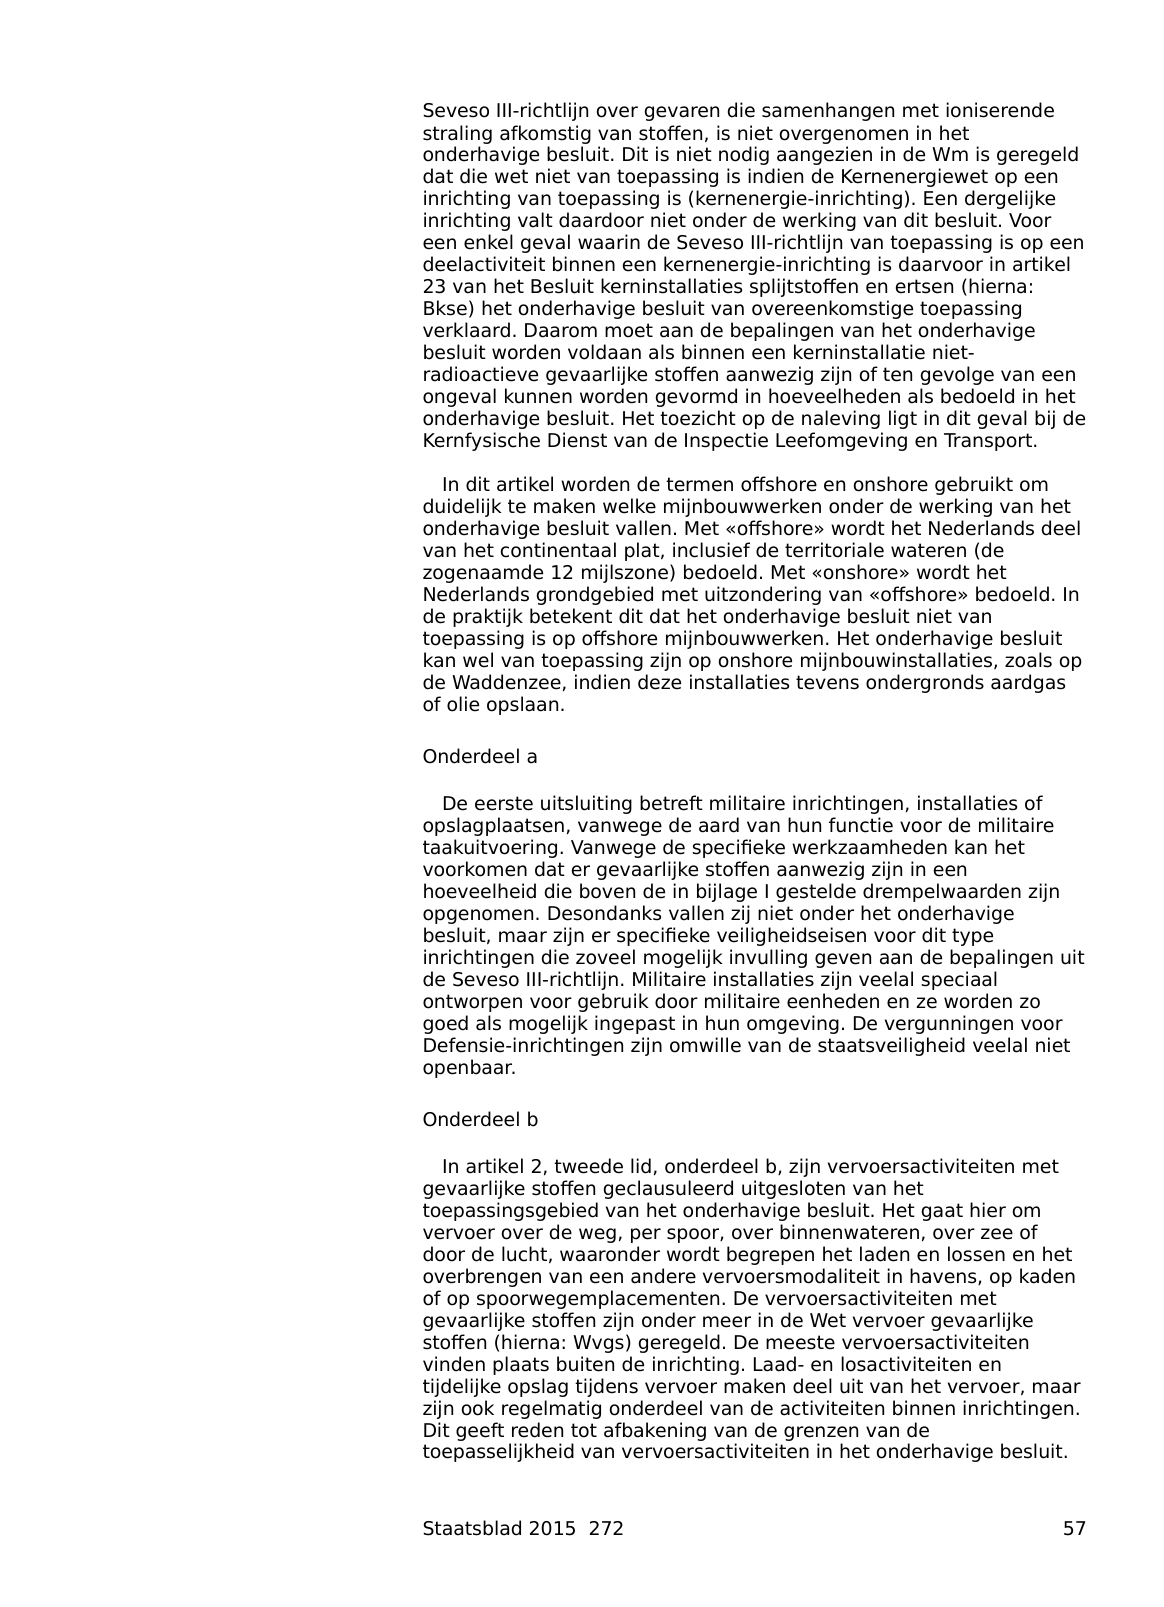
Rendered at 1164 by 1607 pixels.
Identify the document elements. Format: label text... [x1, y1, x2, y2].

text Seveso III-richtlijn over gevaren die samenhangen met ioniserende straling afkomstig van stoffen, is niet overgenomen in het onderhavige besluit. Dit is niet nodig aangezien in de Wm is geregeld dat die wet niet van toepassing is indien de Kernenergiewet op een inrichting van toepassing is (kernenergie-inrichting). Een dergelijke inrichting valt daardoor niet onder de werking van dit besluit. Voor een enkel geval waarin de Seveso III-richtlijn van toepassing is op een deelactiviteit binnen een kernenergie-inrichting is daarvoor in artikel 23 van het Besluit kerninstallaties splijtstoffen en ertsen (hierna: Bkse) het onderhavige besluit van overeenkomstige toepassing verklaard. Daarom moet aan de bepalingen van het onderhavige besluit worden voldaan als binnen een kerninstallatie niet-radioactieve gevaarlijke stoffen aanwezig zijn of ten gevolge van een ongeval kunnen worden gevormd in hoeveelheden als bedoeld in het onderhavige besluit. Het toezicht op de naleving ligt in dit geval bij de Kernfysische Dienst van de Inspectie Leefomgeving en Transport. [422, 100, 1087, 452]
subtitle Onderdeel a [422, 746, 1087, 768]
text In artikel 2, tweede lid, onderdeel b, zijn vervoersactiviteiten met gevaarlijke stoffen geclausuleerd uitgesloten van het toepassingsgebied van het onderhavige besluit. Het gaat hier om vervoer over de weg, per spoor, over binnenwateren, over zee of door de lucht, waaronder wordt begrepen het laden en lossen en het overbrengen van een andere vervoersmodaliteit in havens, op kaden of op spoorwegemplacementen. De vervoersactiviteiten met gevaarlijke stoffen zijn onder meer in de Wet vervoer gevaarlijke stoffen (hierna: Wvgs) geregeld. De meeste vervoersactiviteiten vinden plaats buiten de inrichting. Laad- en losactiviteiten en tijdelijke opslag tijdens vervoer maken deel uit van het vervoer, maar zijn ook regelmatig onderdeel van de activiteiten binnen inrichtingen. Dit geeft reden tot afbakening van de grenzen van de toepasselijkheid van vervoersactiviteiten in het onderhavige besluit. [422, 1156, 1087, 1463]
text De eerste uitsluiting betreft militaire inrichtingen, installaties of opslagplaatsen, vanwege de aard van hun functie voor de militaire taakuitvoering. Vanwege de specifieke werkzaamheden kan het voorkomen dat er gevaarlijke stoffen aanwezig zijn in een hoeveelheid die boven de in bijlage I gestelde drempelwaarden zijn opgenomen. Desondanks vallen zij niet onder het onderhavige besluit, maar zijn er specifieke veiligheidseisen voor dit type inrichtingen die zoveel mogelijk invulling geven aan de bepalingen uit de Seveso III-richtlijn. Militaire installaties zijn veelal speciaal ontworpen voor gebruik door militaire eenheden en ze worden zo goed als mogelijk ingepast in hun omgeving. De vergunningen voor Defensie-inrichtingen zijn omwille van de staatsveiligheid veelal niet openbaar. [422, 793, 1087, 1079]
subtitle Onderdeel b [422, 1109, 1087, 1131]
text In dit artikel worden de termen offshore en onshore gebruikt om duidelijk te maken welke mijnbouwwerken onder de werking van het onderhavige besluit vallen. Met «offshore» wordt het Nederlands deel van het continentaal plat, inclusief de territoriale wateren (de zogenaamde 12 mijlszone) bedoeld. Met «onshore» wordt het Nederlands grondgebied met uitzondering van «offshore» bedoeld. In de praktijk betekent dit dat het onderhavige besluit niet van toepassing is op offshore mijnbouwwerken. Het onderhavige besluit kan wel van toepassing zijn op onshore mijnbouwinstallaties, zoals op de Waddenzee, indien deze installaties tevens ondergronds aardgas of olie opslaan. [422, 474, 1087, 716]
